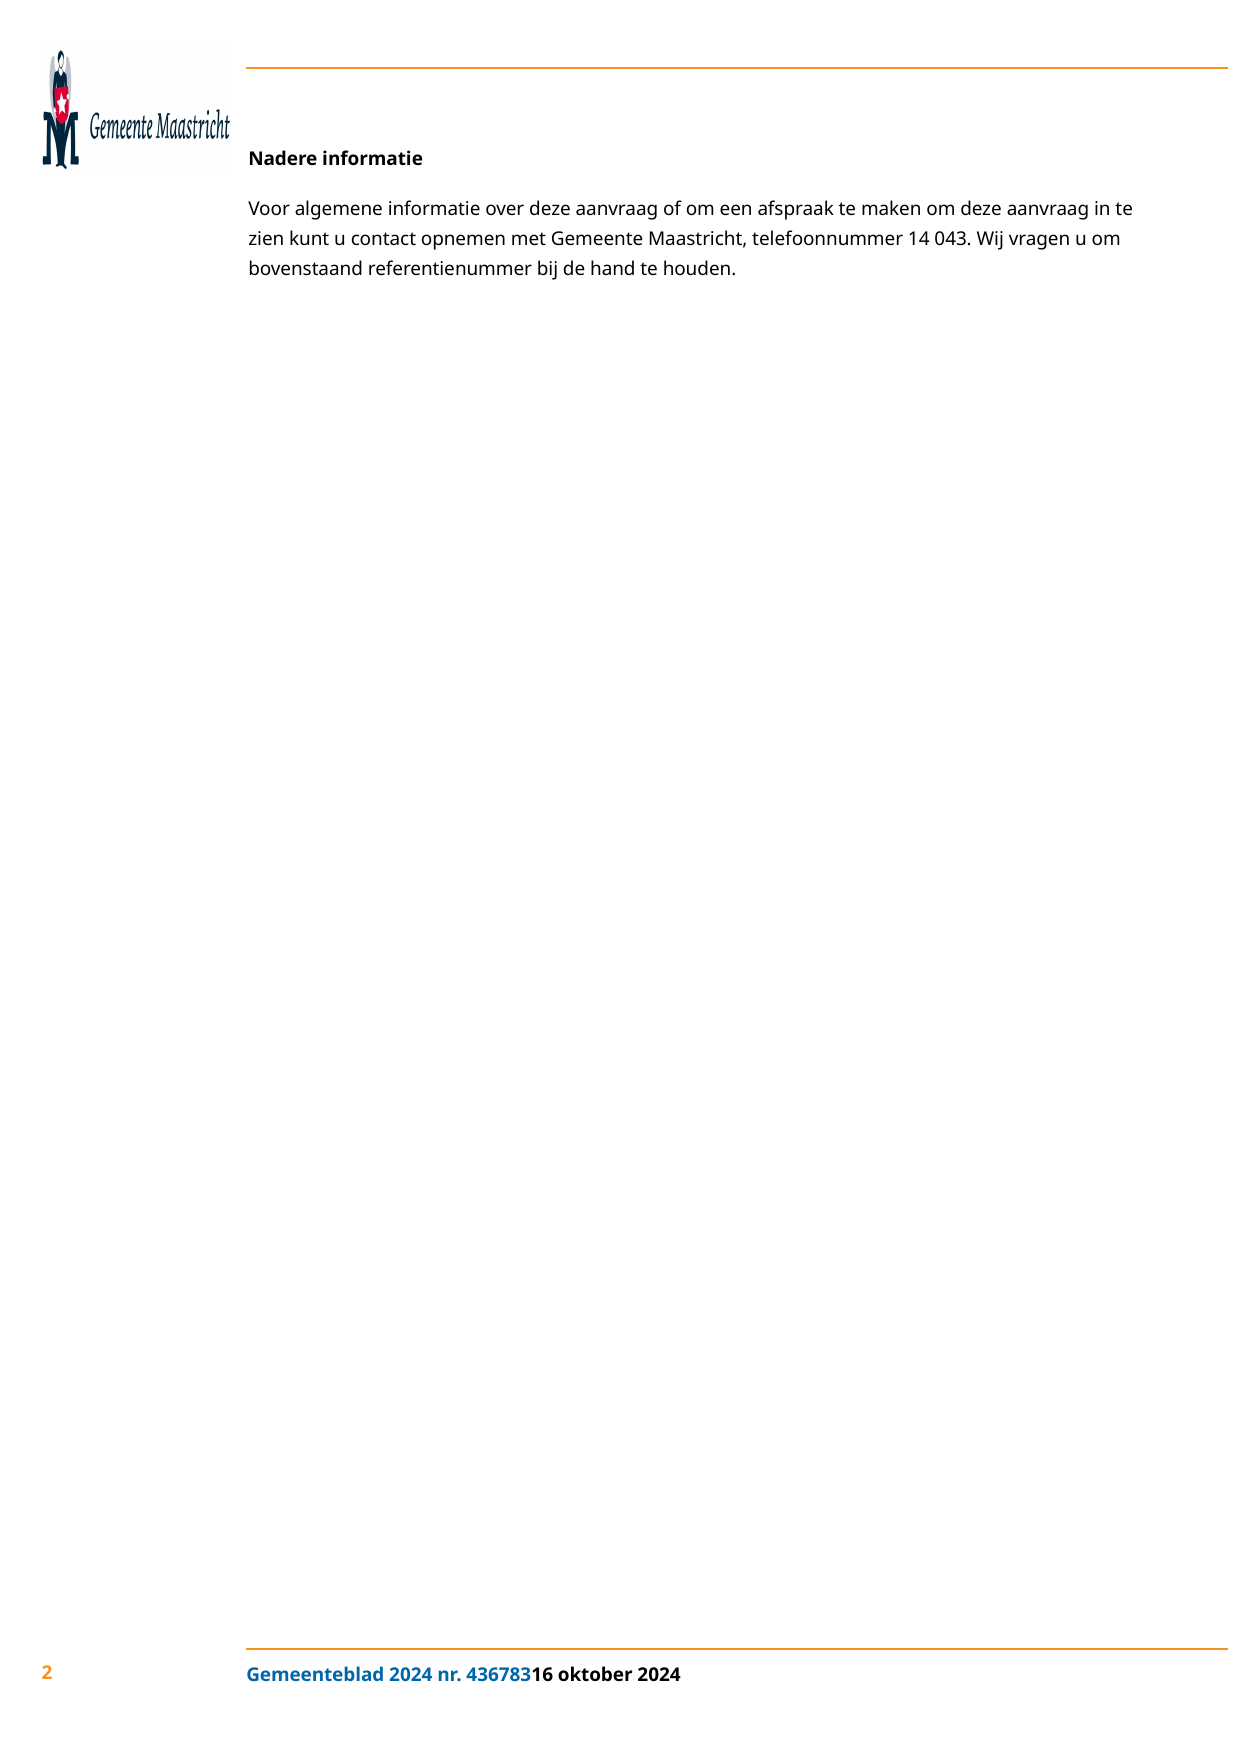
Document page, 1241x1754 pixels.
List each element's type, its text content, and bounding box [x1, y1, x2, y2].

text Voor algemene informatie over deze aanvraag of om een afspraak te maken om deze aanvraag in te zien kunt u contact opnemen met Gemeente Maastricht, telefoonnummer 14 043. Wij vragen u om bovenstaand referentienummer bij de hand te houden. [248, 196, 1152, 281]
text Nadere informatie [248, 145, 1152, 171]
picture [41, 47, 231, 172]
